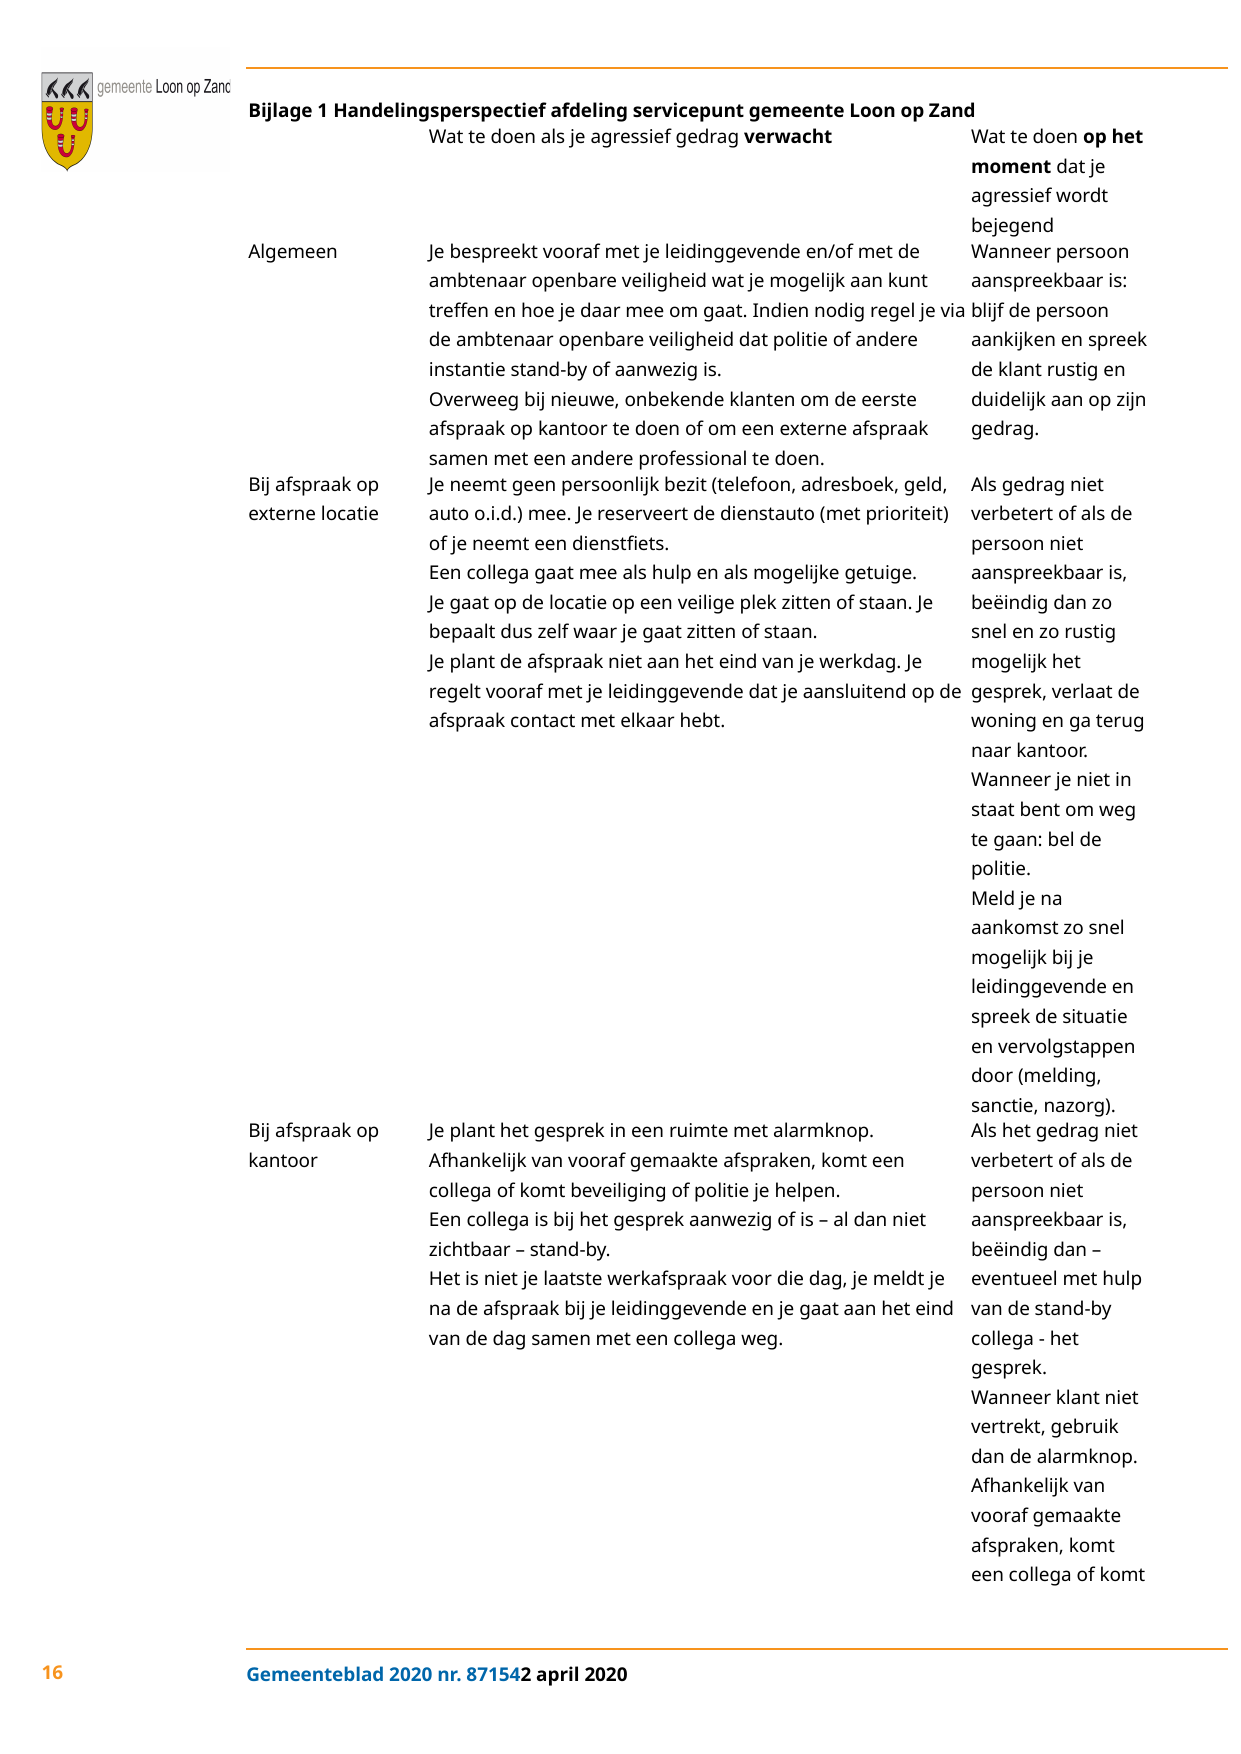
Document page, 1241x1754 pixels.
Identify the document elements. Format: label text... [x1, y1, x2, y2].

table_header Wat te doen als je agressief gedrag verwacht [429, 124, 971, 238]
table_cell Bij afspraak op kantoor [248, 1118, 429, 1587]
table_cell Als gedrag niet verbetert of als de persoon niet aanspreekbaar is, beëindig dan zo snel en zo rustig mogelijk het gesprek, verlaat de woning en ga terug naar kantoor. Wanneer je niet in staat bent om weg te gaan: bel de politie. Meld je na aankomst zo snel mogelijk bij je leidinggevende en spreek de situatie en vervolgstappen door (melding, sanctie, nazorg). [971, 471, 1152, 1118]
picture [41, 47, 231, 172]
text Bijlage 1 Handelingsperspectief afdeling servicepunt gemeente Loon op Zand [248, 95, 1152, 123]
table_header Wat te doen op het moment dat je agressief wordt bejegend [971, 124, 1152, 238]
table_header [248, 124, 429, 238]
table_cell Wanneer persoon aanspreekbaar is: blijf de persoon aankijken en spreek de klant rustig en duidelijk aan op zijn gedrag. [971, 238, 1152, 471]
table_cell Algemeen [248, 238, 429, 471]
table_cell Je neemt geen persoonlijk bezit (telefoon, adresboek, geld, auto o.i.d.) mee. Je reserveert de dienstauto (met prioriteit) of je neemt een dienstfiets. Een collega gaat mee als hulp en als mogelijke getuige. Je gaat op de locatie op een veilige plek zitten of staan. Je bepaalt dus zelf waar je gaat zitten of staan. Je plant de afspraak niet aan het eind van je werkdag. Je regelt vooraf met je leidinggevende dat je aansluitend op de afspraak contact met elkaar hebt. [429, 471, 971, 1118]
table_cell Je plant het gesprek in een ruimte met alarmknop. Afhankelijk van vooraf gemaakte afspraken, komt een collega of komt beveiliging of politie je helpen. Een collega is bij het gesprek aanwezig of is – al dan niet zichtbaar – stand-by. Het is niet je laatste werkafspraak voor die dag, je meldt je na de afspraak bij je leidinggevende en je gaat aan het eind van de dag samen met een collega weg. [429, 1118, 971, 1587]
table_cell Als het gedrag niet verbetert of als de persoon niet aanspreekbaar is, beëindig dan – eventueel met hulp van de stand-by collega - het gesprek. Wanneer klant niet vertrekt, gebruik dan de alarmknop. Afhankelijk van vooraf gemaakte afspraken, komt een collega of komt [971, 1118, 1152, 1587]
table_cell Bij afspraak op externe locatie [248, 471, 429, 1118]
table_cell Je bespreekt vooraf met je leidinggevende en/of met de ambtenaar openbare veiligheid wat je mogelijk aan kunt treffen en hoe je daar mee om gaat. Indien nodig regel je via de ambtenaar openbare veiligheid dat politie of andere instantie stand-by of aanwezig is. Overweeg bij nieuwe, onbekende klanten om de eerste afspraak op kantoor te doen of om een externe afspraak samen met een andere professional te doen. [429, 238, 971, 471]
